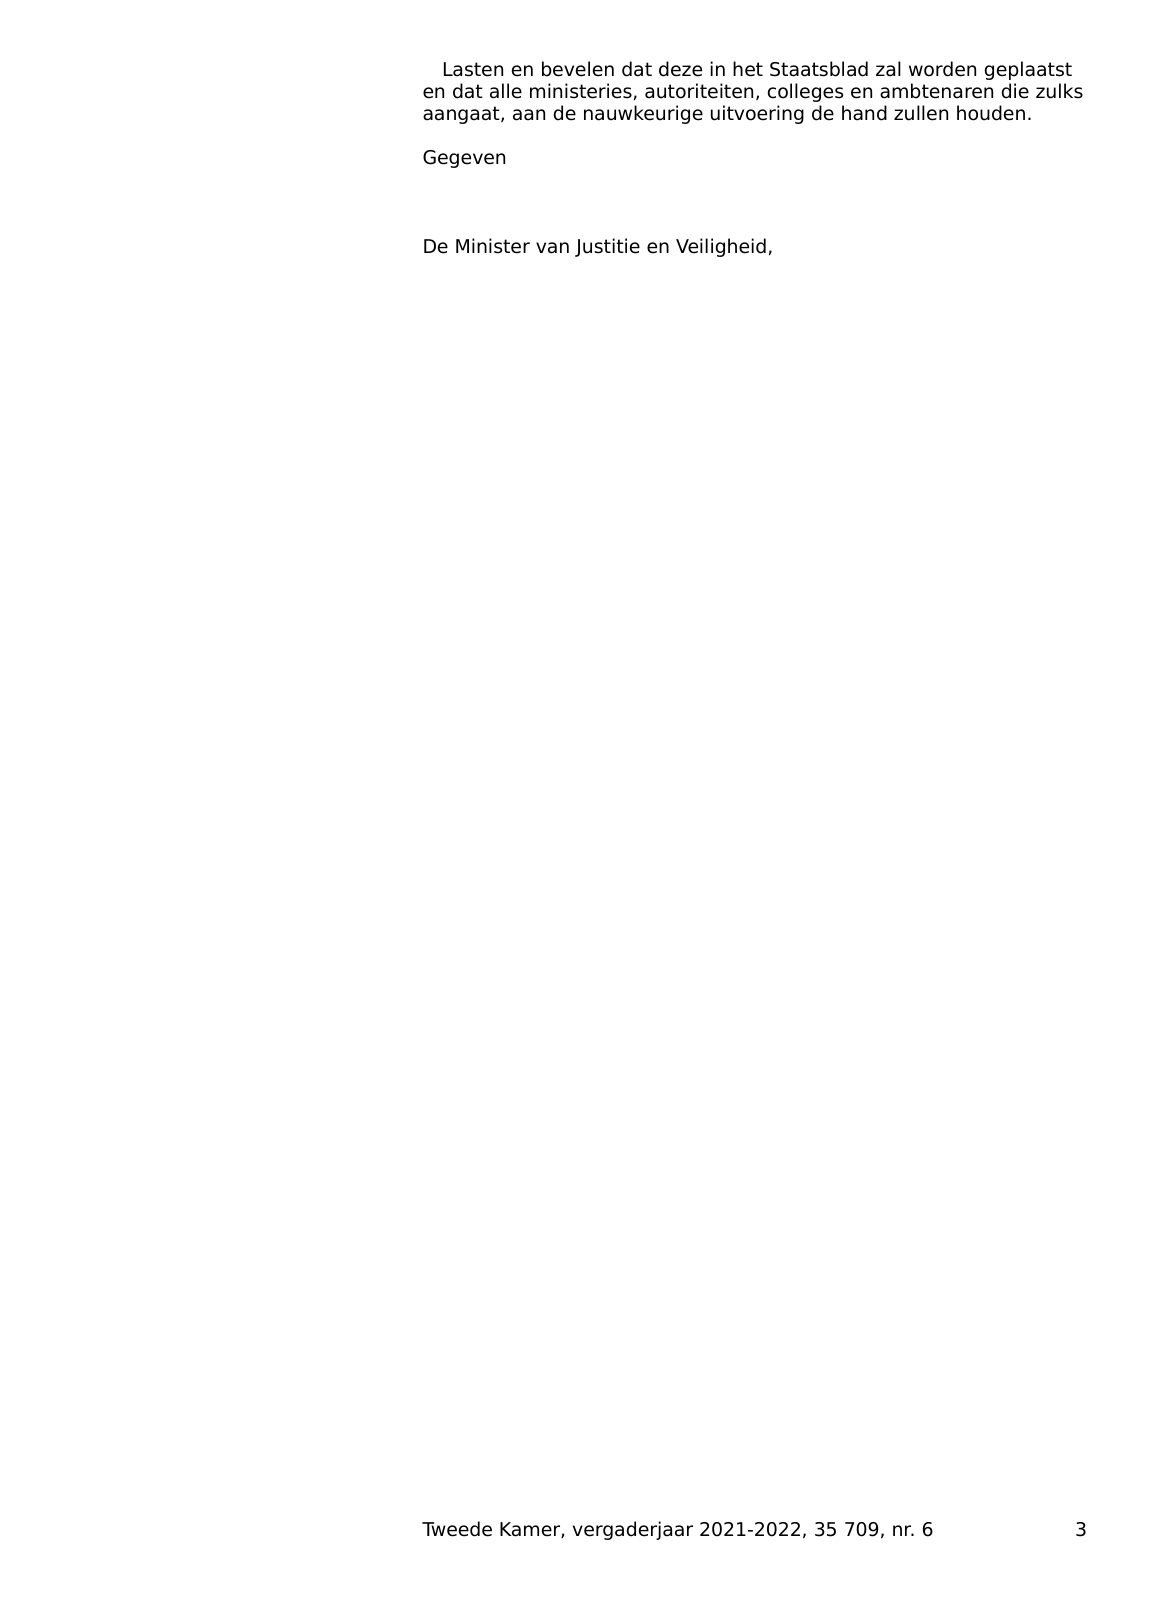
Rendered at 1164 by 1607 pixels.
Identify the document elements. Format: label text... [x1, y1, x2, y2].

text Lasten en bevelen dat deze in het Staatsblad zal worden geplaatst en dat alle ministeries, autoriteiten, colleges en ambtenaren die zulks aangaat, aan de nauwkeurige uitvoering de hand zullen houden. [422, 59, 1087, 125]
text Gegeven [422, 147, 1087, 169]
text De Minister van Justitie en Veiligheid, [422, 236, 1087, 258]
